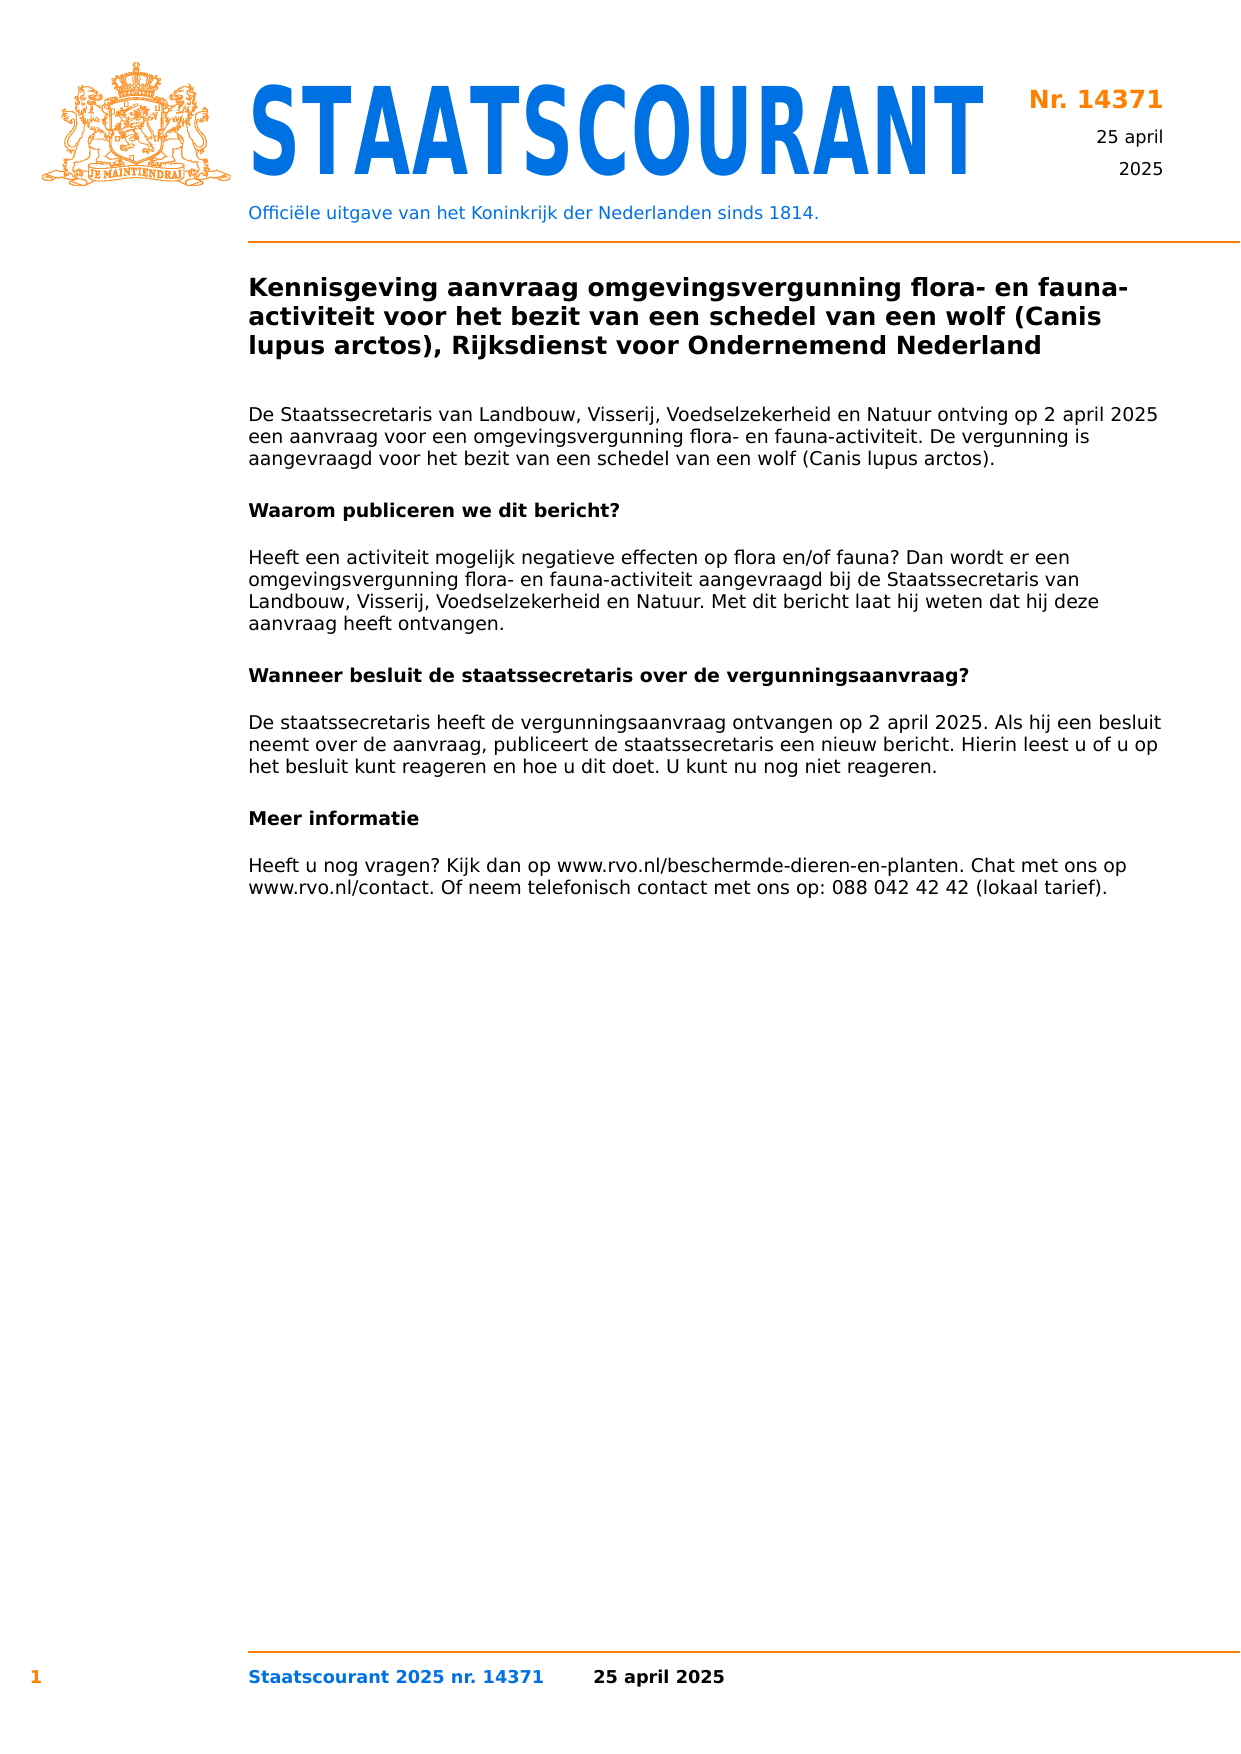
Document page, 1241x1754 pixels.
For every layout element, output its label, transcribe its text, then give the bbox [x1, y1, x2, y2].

table_cell 2025 [998, 153, 1240, 203]
picture [41, 62, 231, 186]
table_header [25, 62, 248, 241]
text De Staatssecretaris van Landbouw, Visserij, Voedselzekerheid en Natuur ontving op 2 april 2025 een aanvraag voor een omgevingsvergunning flora- en fauna-activiteit. De vergunning is aangevraagd voor het bezit van een schedel van een wolf (Canis lupus arctos). [248, 404, 1163, 470]
subtitle Waarom publiceren we dit bericht? [248, 500, 1163, 522]
subtitle Meer informatie [248, 808, 1163, 830]
subtitle Wanneer besluit de staatssecretaris over de vergunningsaanvraag? [248, 665, 1163, 687]
table_cell Officiële uitgave van het Koninkrijk der Nederlanden sinds 1814. [248, 203, 1240, 241]
text Heeft u nog vragen? Kijk dan op www.rvo.nl/beschermde-dieren-en-planten. Chat met ons op www.rvo.nl/contact. Of neem telefonisch contact met ons op: 088 042 42 42 (lokaal tarief). [248, 855, 1163, 899]
table_header STAATSCOURANT [248, 62, 998, 203]
table_cell 25 april [998, 121, 1240, 153]
subtitle Kennisgeving aanvraag omgevingsvergunning flora- en fauna-activiteit voor het bezit van een schedel van een wolf (Canis lupus arctos), Rijksdienst voor Ondernemend Nederland [248, 273, 1163, 361]
table_header Nr. 14371 [998, 62, 1240, 121]
text Heeft een activiteit mogelijk negatieve effecten op flora en/of fauna? Dan wordt er een omgevingsvergunning flora- en fauna-activiteit aangevraagd bij de Staatssecretaris van Landbouw, Visserij, Voedselzekerheid en Natuur. Met dit bericht laat hij weten dat hij deze aanvraag heeft ontvangen. [248, 547, 1163, 635]
text De staatssecretaris heeft de vergunningsaanvraag ontvangen op 2 april 2025. Als hij een besluit neemt over de aanvraag, publiceert de staatssecretaris een nieuw bericht. Hierin leest u of u op het besluit kunt reageren en hoe u dit doet. U kunt nu nog niet reageren. [248, 712, 1163, 778]
